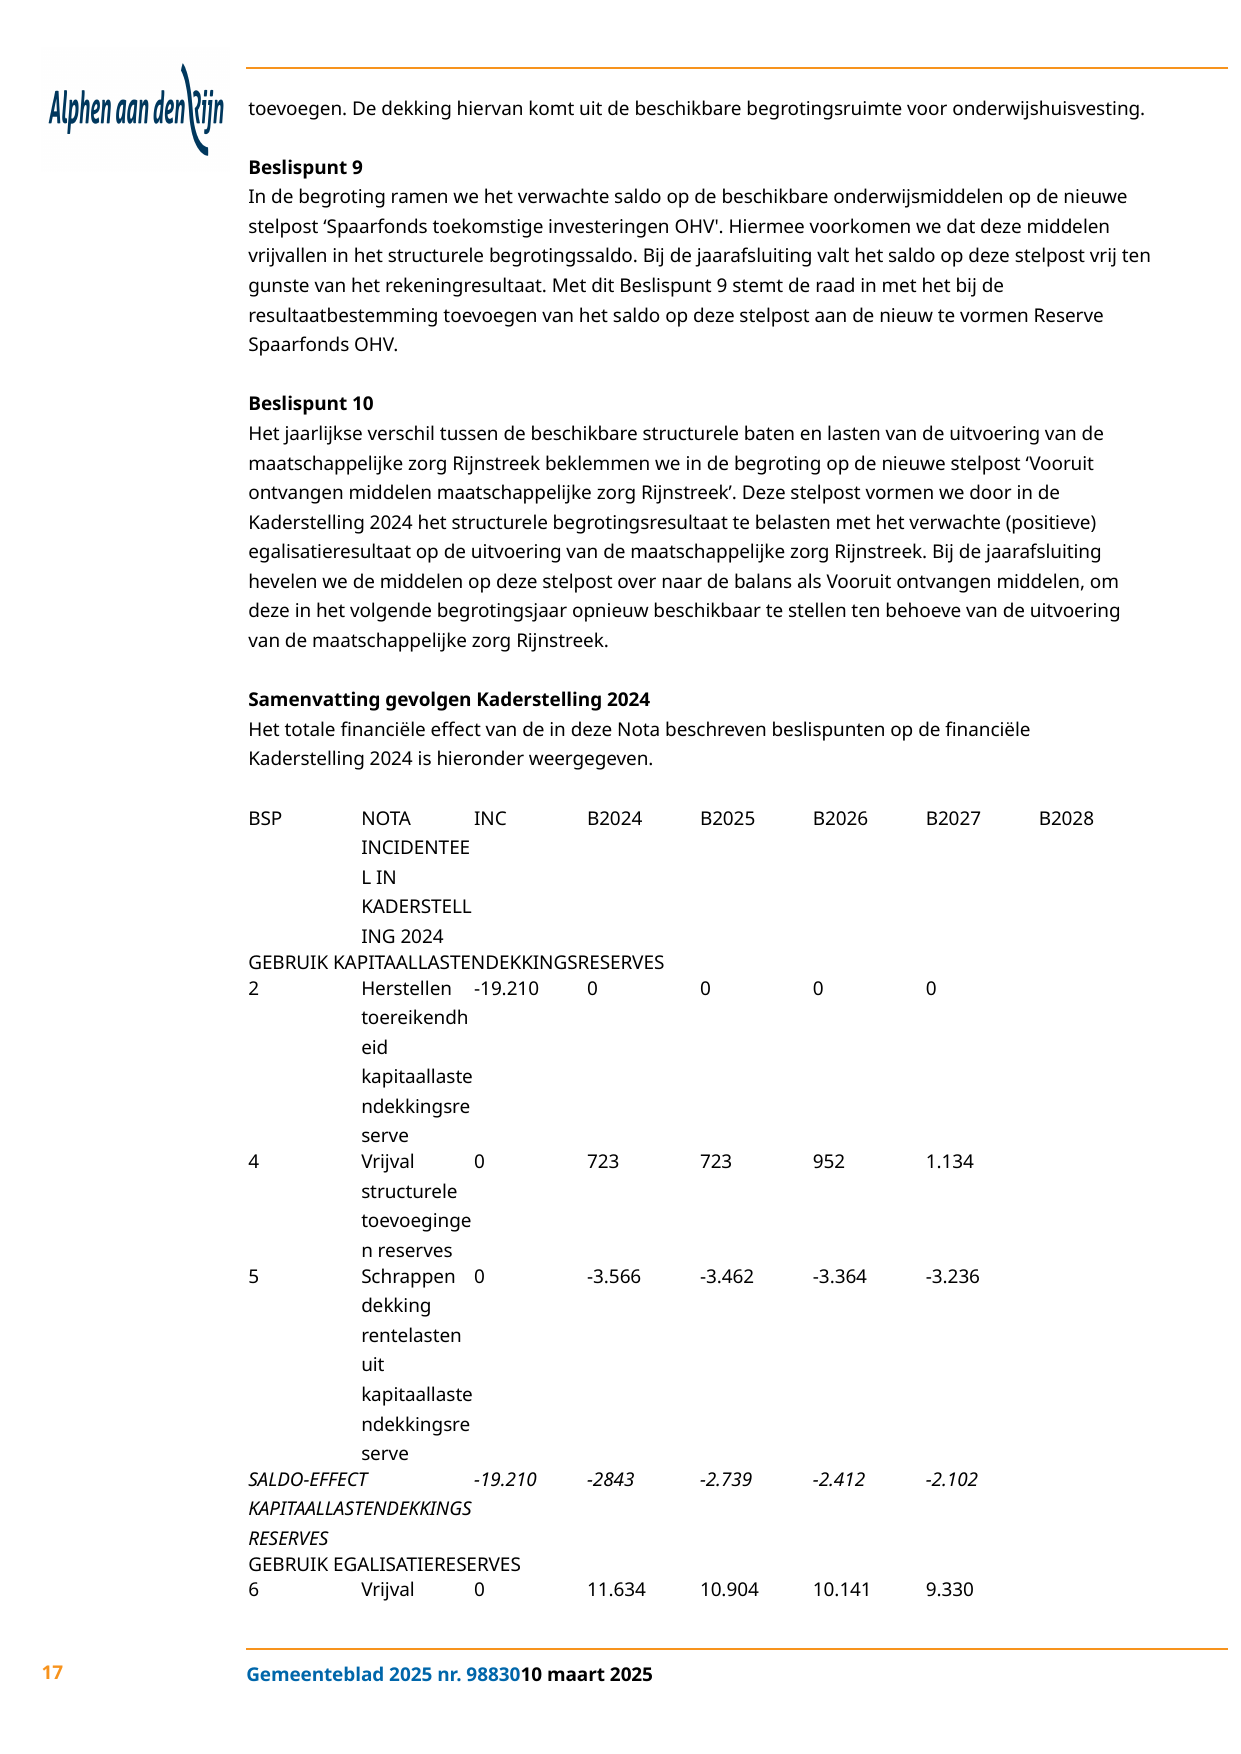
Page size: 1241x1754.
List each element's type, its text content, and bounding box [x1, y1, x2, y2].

text Beslispunt 9 [248, 154, 1152, 180]
table_cell 0 [926, 975, 1038, 1148]
table_cell GEBRUIK KAPITAALLASTENDEKKINGSRESERVES [248, 949, 1152, 975]
table_cell 2 [248, 975, 361, 1148]
table_cell 0 [587, 975, 700, 1148]
text Beslispunt 10 [248, 391, 1152, 416]
table_cell [1039, 975, 1152, 1148]
table_cell 0 [813, 975, 926, 1148]
table_cell 10.141 [813, 1577, 926, 1602]
table_cell -19.210 [474, 975, 587, 1148]
table_cell GEBRUIK EGALISATIERESERVES [248, 1551, 1152, 1577]
table_cell -2.412 [813, 1466, 926, 1551]
table_cell [1039, 1577, 1152, 1602]
table_cell -2.102 [926, 1466, 1038, 1551]
table_cell [1039, 1263, 1152, 1466]
text Samenvatting gevolgen Kaderstelling 2024 [248, 686, 1152, 712]
table_header NOTA INCIDENTEEL IN KADERSTELLING 2024 [361, 805, 474, 949]
table_cell Schrappen dekking rentelasten uit kapitaallastendekkingsreserve [361, 1263, 474, 1466]
table_cell -2843 [587, 1466, 700, 1551]
table_cell -3.566 [587, 1263, 700, 1466]
table_cell [1039, 1148, 1152, 1263]
table_cell 5 [248, 1263, 361, 1466]
table_cell 9.330 [926, 1577, 1038, 1602]
table_cell 0 [474, 1577, 587, 1602]
table_header INC [474, 805, 587, 949]
table_cell SALDO-EFFECT KAPITAALLASTENDEKKINGSRESERVES [248, 1466, 474, 1551]
table_cell Vrijval [361, 1577, 474, 1602]
table_header B2026 [813, 805, 926, 949]
table_cell -19.210 [474, 1466, 587, 1551]
table_cell 723 [700, 1148, 813, 1263]
table_cell 4 [248, 1148, 361, 1263]
table_cell -3.236 [926, 1263, 1038, 1466]
table_cell Herstellen toereikendheid kapitaallastendekkingsreserve [361, 975, 474, 1148]
table_cell [1039, 1466, 1152, 1551]
table_cell 1.134 [926, 1148, 1038, 1263]
table_cell 11.634 [587, 1577, 700, 1602]
table_cell 0 [700, 975, 813, 1148]
table_cell 723 [587, 1148, 700, 1263]
table_header BSP [248, 805, 361, 949]
table_header B2024 [587, 805, 700, 949]
table_cell Vrijval structurele toevoegingen reserves [361, 1148, 474, 1263]
table_header B2027 [926, 805, 1038, 949]
picture [41, 47, 231, 172]
text In de begroting ramen we het verwachte saldo op de beschikbare onderwijsmiddelen op de nieuwe stelpost ‘Spaarfonds toekomstige investeringen OHV'. Hiermee voorkomen we dat deze middelen vrijvallen in het structurele begrotingssaldo. Bij de jaarafsluiting valt het saldo op deze stelpost vrij ten gunste van het rekeningresultaat. Met dit Beslispunt 9 stemt de raad in met het bij de resultaatbestemming toevoegen van het saldo op deze stelpost aan de nieuw te vormen Reserve Spaarfonds OHV. [248, 183, 1152, 357]
table_cell -2.739 [700, 1466, 813, 1551]
table_cell 10.904 [700, 1577, 813, 1602]
text toevoegen. De dekking hiervan komt uit de beschikbare begrotingsruimte voor onderwijshuisvesting. [248, 95, 1152, 121]
text Het jaarlijkse verschil tussen de beschikbare structurele baten en lasten van de uitvoering van de maatschappelijke zorg Rijnstreek beklemmen we in de begroting op de nieuwe stelpost ‘Vooruit ontvangen middelen maatschappelijke zorg Rijnstreek’. Deze stelpost vormen we door in de Kaderstelling 2024 het structurele begrotingsresultaat te belasten met het verwachte (positieve) egalisatieresultaat op de uitvoering van de maatschappelijke zorg Rijnstreek. Bij de jaarafsluiting hevelen we de middelen op deze stelpost over naar de balans als Vooruit ontvangen middelen, om deze in het volgende begrotingsjaar opnieuw beschikbaar te stellen ten behoeve van de uitvoering van de maatschappelijke zorg Rijnstreek. [248, 420, 1152, 653]
table_cell 952 [813, 1148, 926, 1263]
table_header B2025 [700, 805, 813, 949]
table_cell -3.364 [813, 1263, 926, 1466]
table_cell 0 [474, 1263, 587, 1466]
table_cell -3.462 [700, 1263, 813, 1466]
text Het totale financiële effect van de in deze Nota beschreven beslispunten op de financiële Kaderstelling 2024 is hieronder weergegeven. [248, 716, 1152, 771]
table_header B2028 [1039, 805, 1152, 949]
table_cell 0 [474, 1148, 587, 1263]
table_cell 6 [248, 1577, 361, 1602]
